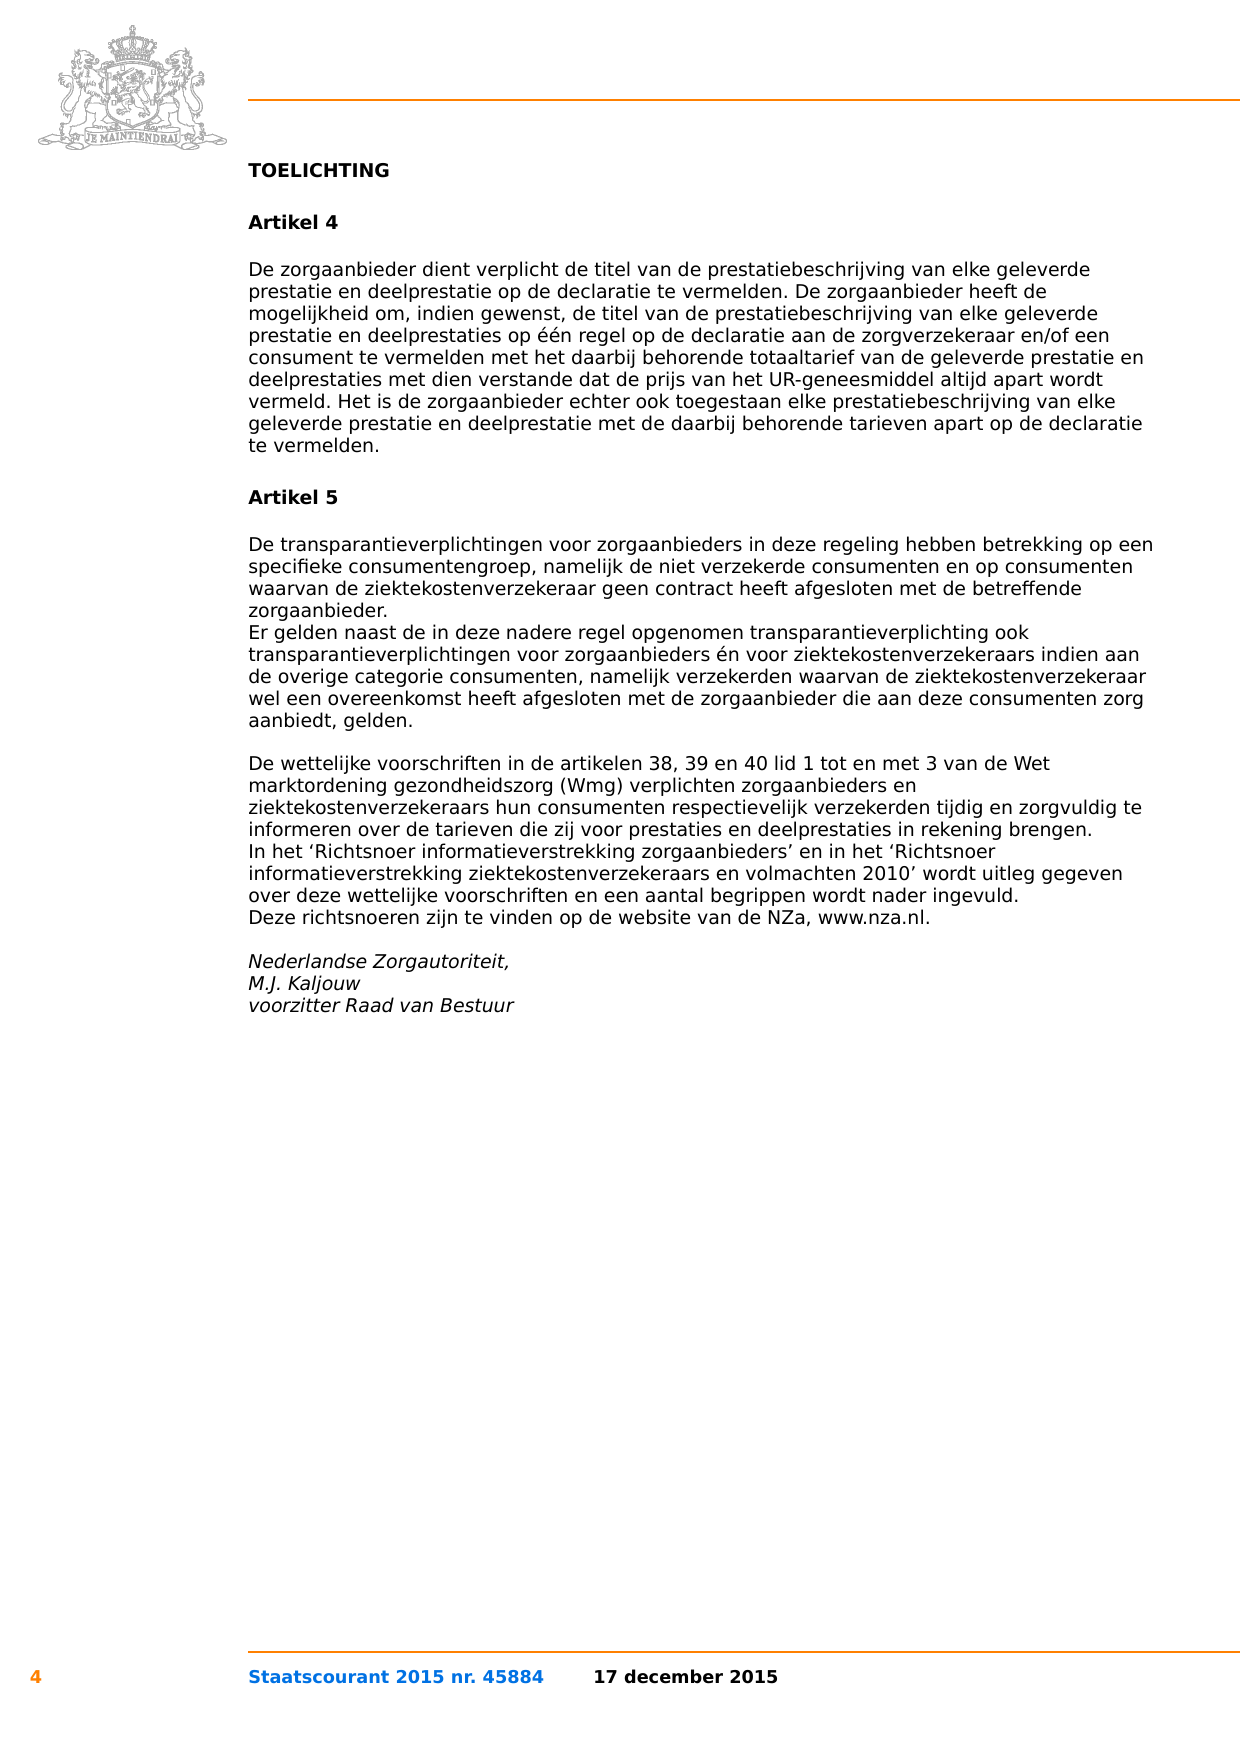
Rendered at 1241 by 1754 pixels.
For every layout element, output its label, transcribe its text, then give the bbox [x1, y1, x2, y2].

text In het ‘Richtsnoer informatieverstrekking zorgaanbieders’ en in het ‘Richtsnoer informatieverstrekking ziektekostenverzekeraars en volmachten 2010’ wordt uitleg gegeven over deze wettelijke voorschriften en een aantal begrippen wordt nader ingevuld. [248, 841, 1163, 907]
text Er gelden naast de in deze nadere regel opgenomen transparantieverplichting ook transparantieverplichtingen voor zorgaanbieders én voor ziektekostenverzekeraars indien aan de overige categorie consumenten, namelijk verzekerden waarvan de ziektekostenverzekeraar wel een overeenkomst heeft afgesloten met de zorgaanbieder die aan deze consumenten zorg aanbiedt, gelden. [248, 622, 1163, 731]
text De wettelijke voorschriften in de artikelen 38, 39 en 40 lid 1 tot en met 3 van de Wet marktordening gezondheidszorg (Wmg) verplichten zorgaanbieders en ziektekostenverzekeraars hun consumenten respectievelijk verzekerden tijdig en zorgvuldig te informeren over de tarieven die zij voor prestaties en deelprestaties in rekening brengen. [248, 753, 1163, 841]
subtitle Artikel 5 [248, 487, 1163, 509]
text De zorgaanbieder dient verplicht de titel van de prestatiebeschrijving van elke geleverde prestatie en deelprestatie op de declaratie te vermelden. De zorgaanbieder heeft de mogelijkheid om, indien gewenst, de titel van de prestatiebeschrijving van elke geleverde prestatie en deelprestaties op één regel op de declaratie aan de zorgverzekeraar en/of een consument te vermelden met het daarbij behorende totaaltarief van de geleverde prestatie en deelprestaties met dien verstande dat de prijs van het UR-geneesmiddel altijd apart wordt vermeld. Het is de zorgaanbieder echter ook toegestaan elke prestatiebeschrijving van elke geleverde prestatie en deelprestatie met de daarbij behorende tarieven apart op de declaratie te vermelden. [248, 259, 1163, 457]
subtitle TOELICHTING [248, 160, 1163, 182]
text Deze richtsnoeren zijn te vinden op de website van de NZa, www.nza.nl. [248, 907, 1163, 929]
text De transparantieverplichtingen voor zorgaanbieders in deze regeling hebben betrekking op een specifieke consumentengroep, namelijk de niet verzekerde consumenten en op consumenten waarvan de ziektekostenverzekeraar geen contract heeft afgesloten met de betreffende zorgaanbieder. [248, 534, 1163, 622]
text Nederlandse Zorgautoriteit, M.J. Kaljouw voorzitter Raad van Bestuur [248, 951, 1163, 1017]
subtitle Artikel 4 [248, 212, 1163, 234]
picture [38, 25, 227, 150]
